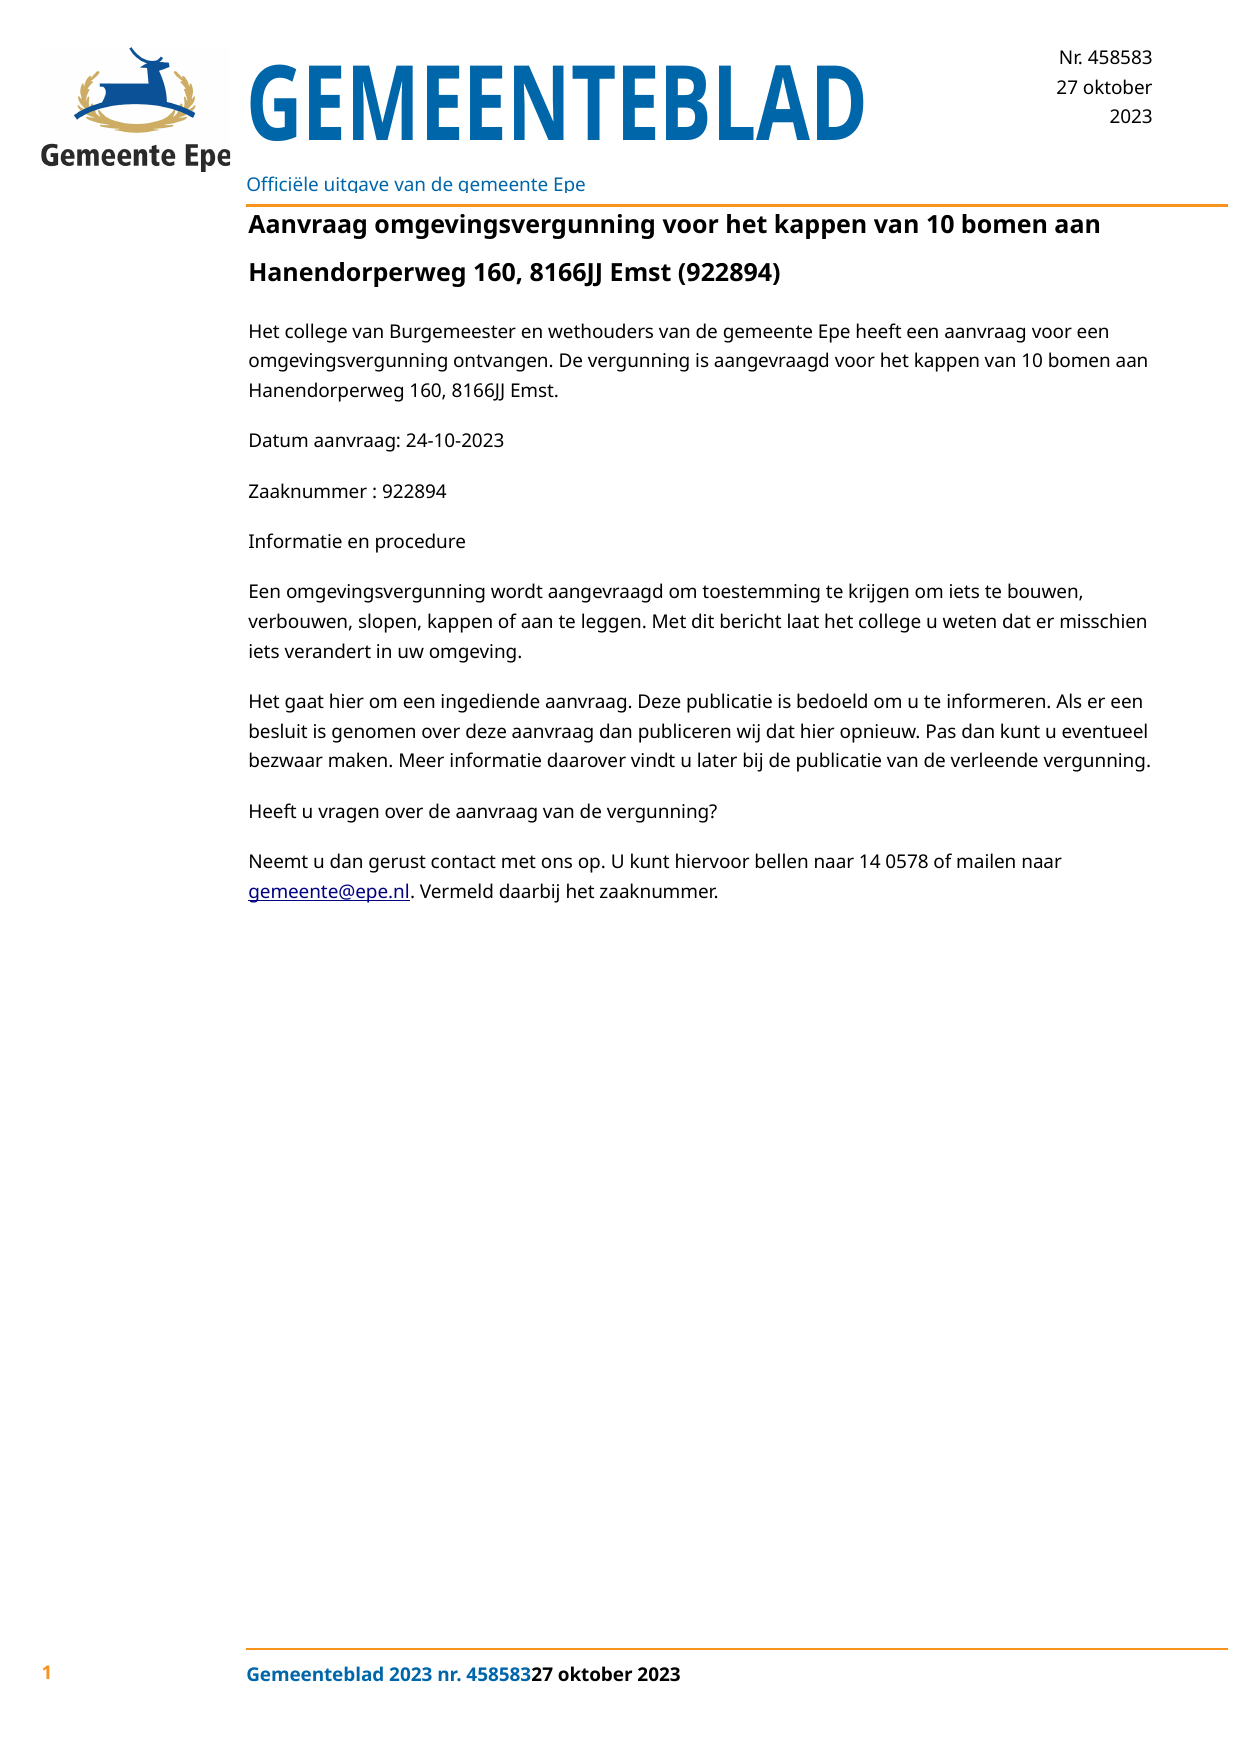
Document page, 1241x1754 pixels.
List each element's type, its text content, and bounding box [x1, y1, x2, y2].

text Een omgevingsvergunning wordt aangevraagd om toestemming te krijgen om iets te bouwen, verbouwen, slopen, kappen of aan te leggen. Met dit bericht laat het college u weten dat er misschien iets verandert in uw omgeving. [248, 579, 1152, 664]
text Neemt u dan gerust contact met ons op. U kunt hiervoor bellen naar 14 0578 of mailen naar gemeente@epe.nl. Vermeld daarbij het zaaknummer. [248, 848, 1152, 904]
text Heeft u vragen over de aanvraag van de vergunning? [248, 798, 1152, 824]
text Informatie en procedure [248, 528, 1152, 554]
text Datum aanvraag: 24-10-2023 [248, 427, 1152, 453]
picture [41, 47, 231, 172]
text Zaaknummer : 922894 [248, 478, 1152, 504]
text Aanvraag omgevingsvergunning voor het kappen van 10 bomen aan Hanendorperweg 160, 8166JJ Emst (922894) [248, 207, 1152, 288]
text Het college van Burgemeester en wethouders van de gemeente Epe heeft een aanvraag voor een omgevingsvergunning ontvangen. De vergunning is aangevraagd voor het kappen van 10 bomen aan Hanendorperweg 160, 8166JJ Emst. [248, 318, 1152, 403]
text Het gaat hier om een ingediende aanvraag. Deze publicatie is bedoeld om u te informeren. Als er een besluit is genomen over deze aanvraag dan publiceren wij dat hier opnieuw. Pas dan kunt u eventueel bezwaar maken. Meer informatie daarover vindt u later bij de publicatie van de verleende vergunning. [248, 688, 1152, 773]
